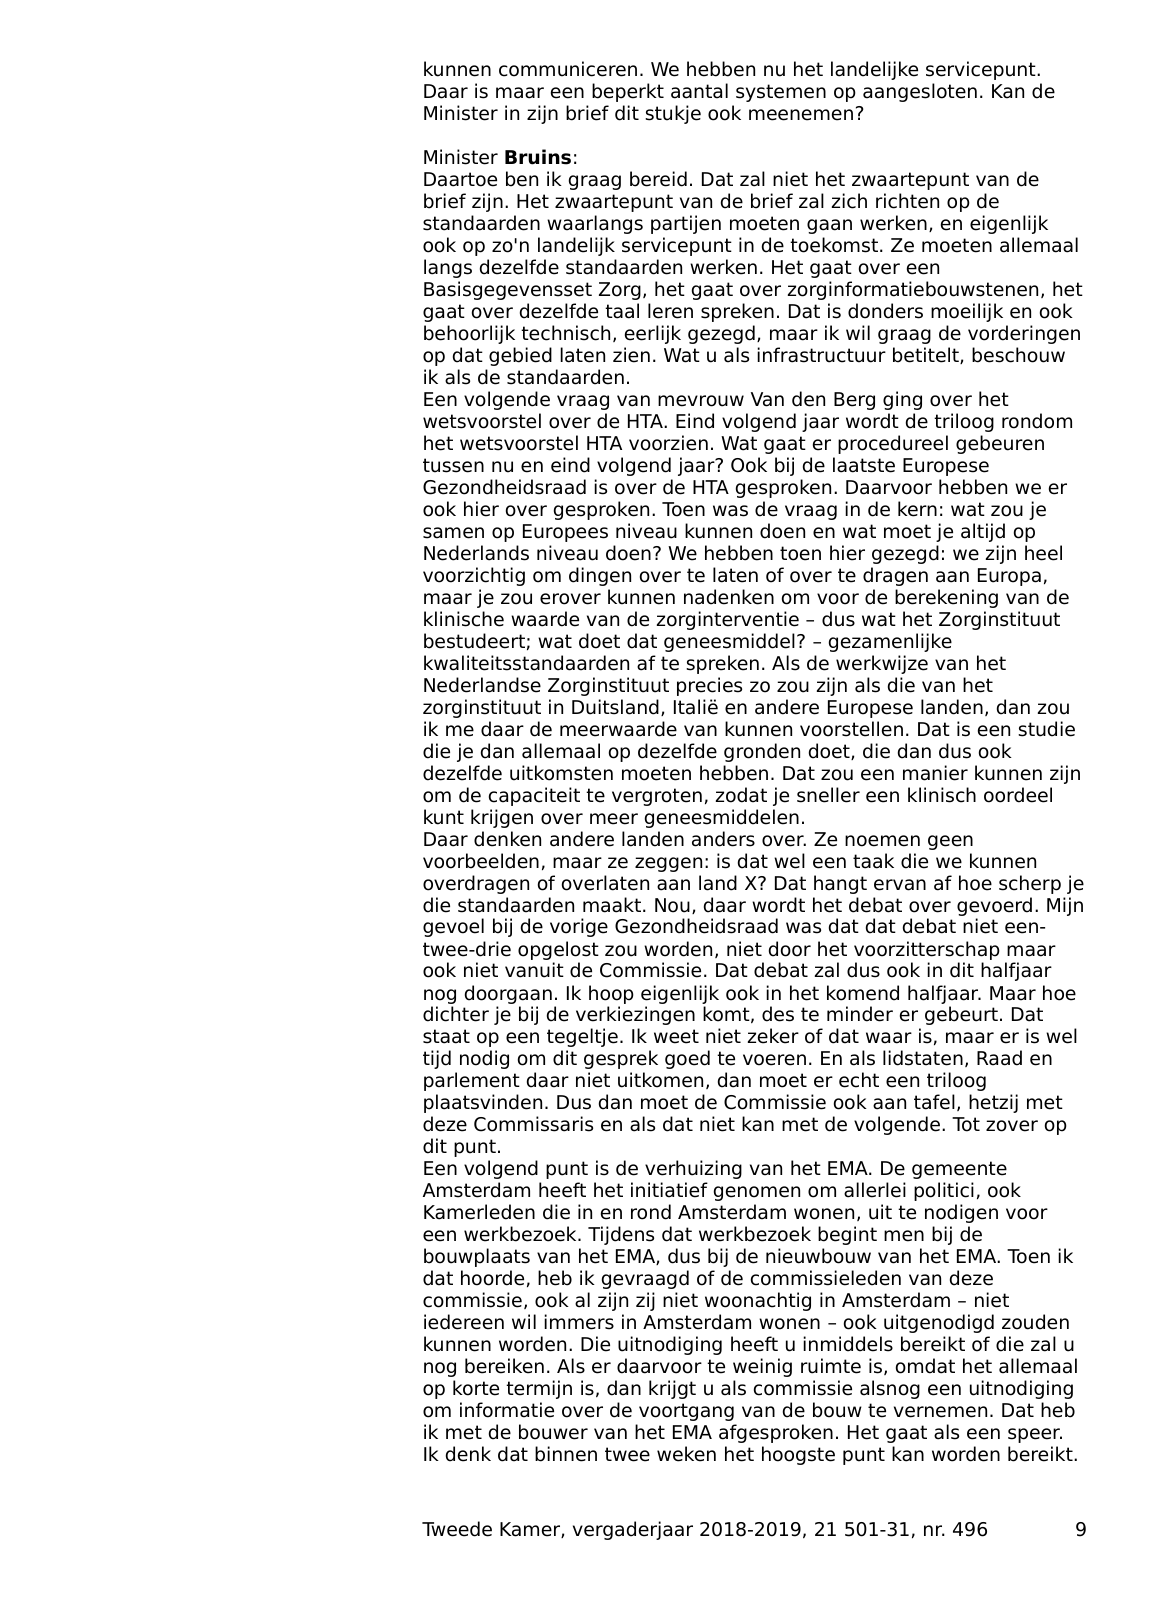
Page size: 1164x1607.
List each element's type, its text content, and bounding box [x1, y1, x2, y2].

text kunnen communiceren. We hebben nu het landelijke servicepunt. Daar is maar een beperkt aantal systemen op aangesloten. Kan de Minister in zijn brief dit stukje ook meenemen? [422, 59, 1087, 125]
text Daartoe ben ik graag bereid. Dat zal niet het zwaartepunt van de brief zijn. Het zwaartepunt van de brief zal zich richten op de standaarden waarlangs partijen moeten gaan werken, en eigenlijk ook op zo'n landelijk servicepunt in de toekomst. Ze moeten allemaal langs dezelfde standaarden werken. Het gaat over een Basisgegevensset Zorg, het gaat over zorginformatiebouwstenen, het gaat over dezelfde taal leren spreken. Dat is donders moeilijk en ook behoorlijk technisch, eerlijk gezegd, maar ik wil graag de vorderingen op dat gebied laten zien. Wat u als infrastructuur betitelt, beschouw ik als de standaarden. [422, 169, 1087, 389]
text Een volgende vraag van mevrouw Van den Berg ging over het wetsvoorstel over de HTA. Eind volgend jaar wordt de triloog rondom het wetsvoorstel HTA voorzien. Wat gaat er procedureel gebeuren tussen nu en eind volgend jaar? Ook bij de laatste Europese Gezondheidsraad is over de HTA gesproken. Daarvoor hebben we er ook hier over gesproken. Toen was de vraag in de kern: wat zou je samen op Europees niveau kunnen doen en wat moet je altijd op Nederlands niveau doen? We hebben toen hier gezegd: we zijn heel voorzichtig om dingen over te laten of over te dragen aan Europa, maar je zou erover kunnen nadenken om voor de berekening van de klinische waarde van de zorginterventie – dus wat het Zorginstituut bestudeert; wat doet dat geneesmiddel? – gezamenlijke kwaliteitsstandaarden af te spreken. Als de werkwijze van het Nederlandse Zorginstituut precies zo zou zijn als die van het zorginstituut in Duitsland, Italië en andere Europese landen, dan zou ik me daar de meerwaarde van kunnen voorstellen. Dat is een studie die je dan allemaal op dezelfde gronden doet, die dan dus ook dezelfde uitkomsten moeten hebben. Dat zou een manier kunnen zijn om de capaciteit te vergroten, zodat je sneller een klinisch oordeel kunt krijgen over meer geneesmiddelen. [422, 389, 1087, 828]
text Een volgend punt is de verhuizing van het EMA. De gemeente Amsterdam heeft het initiatief genomen om allerlei politici, ook Kamerleden die in en rond Amsterdam wonen, uit te nodigen voor een werkbezoek. Tijdens dat werkbezoek begint men bij de bouwplaats van het EMA, dus bij de nieuwbouw van het EMA. Toen ik dat hoorde, heb ik gevraagd of de commissieleden van deze commissie, ook al zijn zij niet woonachtig in Amsterdam – niet iedereen wil immers in Amsterdam wonen – ook uitgenodigd zouden kunnen worden. Die uitnodiging heeft u inmiddels bereikt of die zal u nog bereiken. Als er daarvoor te weinig ruimte is, omdat het allemaal op korte termijn is, dan krijgt u als commissie alsnog een uitnodiging om informatie over de voortgang van de bouw te vernemen. Dat heb ik met de bouwer van het EMA afgesproken. Het gaat als een speer. Ik denk dat binnen twee weken het hoogste punt kan worden bereikt. [422, 1158, 1087, 1466]
text Minister Bruins: [422, 147, 1087, 169]
text Daar denken andere landen anders over. Ze noemen geen voorbeelden, maar ze zeggen: is dat wel een taak die we kunnen overdragen of overlaten aan land X? Dat hangt ervan af hoe scherp je die standaarden maakt. Nou, daar wordt het debat over gevoerd. Mijn gevoel bij de vorige Gezondheidsraad was dat dat debat niet een-twee-drie opgelost zou worden, niet door het voorzitterschap maar ook niet vanuit de Commissie. Dat debat zal dus ook in dit halfjaar nog doorgaan. Ik hoop eigenlijk ook in het komend halfjaar. Maar hoe dichter je bij de verkiezingen komt, des te minder er gebeurt. Dat staat op een tegeltje. Ik weet niet zeker of dat waar is, maar er is wel tijd nodig om dit gesprek goed te voeren. En als lidstaten, Raad en parlement daar niet uitkomen, dan moet er echt een triloog plaatsvinden. Dus dan moet de Commissie ook aan tafel, hetzij met deze Commissaris en als dat niet kan met de volgende. Tot zover op dit punt. [422, 828, 1087, 1158]
